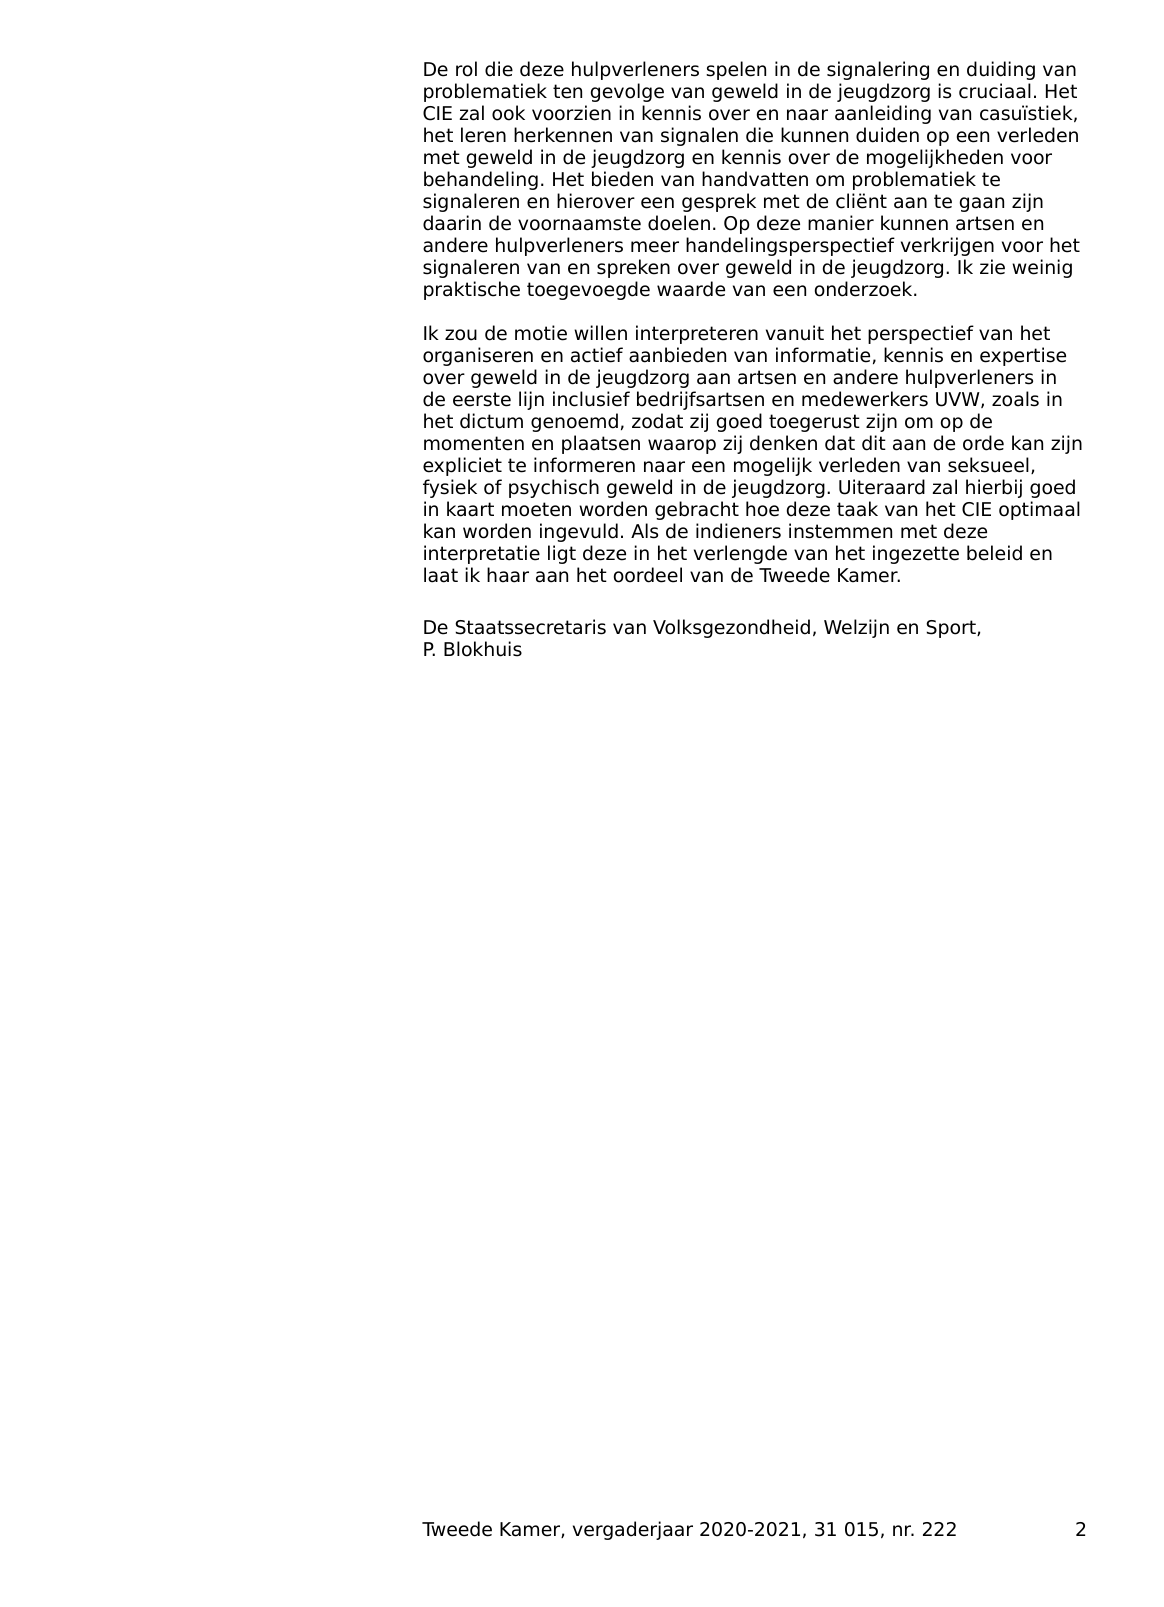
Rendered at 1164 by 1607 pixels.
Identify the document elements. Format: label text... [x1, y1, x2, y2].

text Ik zou de motie willen interpreteren vanuit het perspectief van het organiseren en actief aanbieden van informatie, kennis en expertise over geweld in de jeugdzorg aan artsen en andere hulpverleners in de eerste lijn inclusief bedrijfsartsen en medewerkers UVW, zoals in het dictum genoemd, zodat zij goed toegerust zijn om op de momenten en plaatsen waarop zij denken dat dit aan de orde kan zijn expliciet te informeren naar een mogelijk verleden van seksueel, fysiek of psychisch geweld in de jeugdzorg. Uiteraard zal hierbij goed in kaart moeten worden gebracht hoe deze taak van het CIE optimaal kan worden ingevuld. Als de indieners instemmen met deze interpretatie ligt deze in het verlengde van het ingezette beleid en laat ik haar aan het oordeel van de Tweede Kamer. [422, 323, 1087, 587]
text De Staatssecretaris van Volksgezondheid, Welzijn en Sport, P. Blokhuis [422, 617, 1087, 661]
text De rol die deze hulpverleners spelen in de signalering en duiding van problematiek ten gevolge van geweld in de jeugdzorg is cruciaal. Het CIE zal ook voorzien in kennis over en naar aanleiding van casuïstiek, het leren herkennen van signalen die kunnen duiden op een verleden met geweld in de jeugdzorg en kennis over de mogelijkheden voor behandeling. Het bieden van handvatten om problematiek te signaleren en hierover een gesprek met de cliënt aan te gaan zijn daarin de voornaamste doelen. Op deze manier kunnen artsen en andere hulpverleners meer handelingsperspectief verkrijgen voor het signaleren van en spreken over geweld in de jeugdzorg. Ik zie weinig praktische toegevoegde waarde van een onderzoek. [422, 59, 1087, 301]
